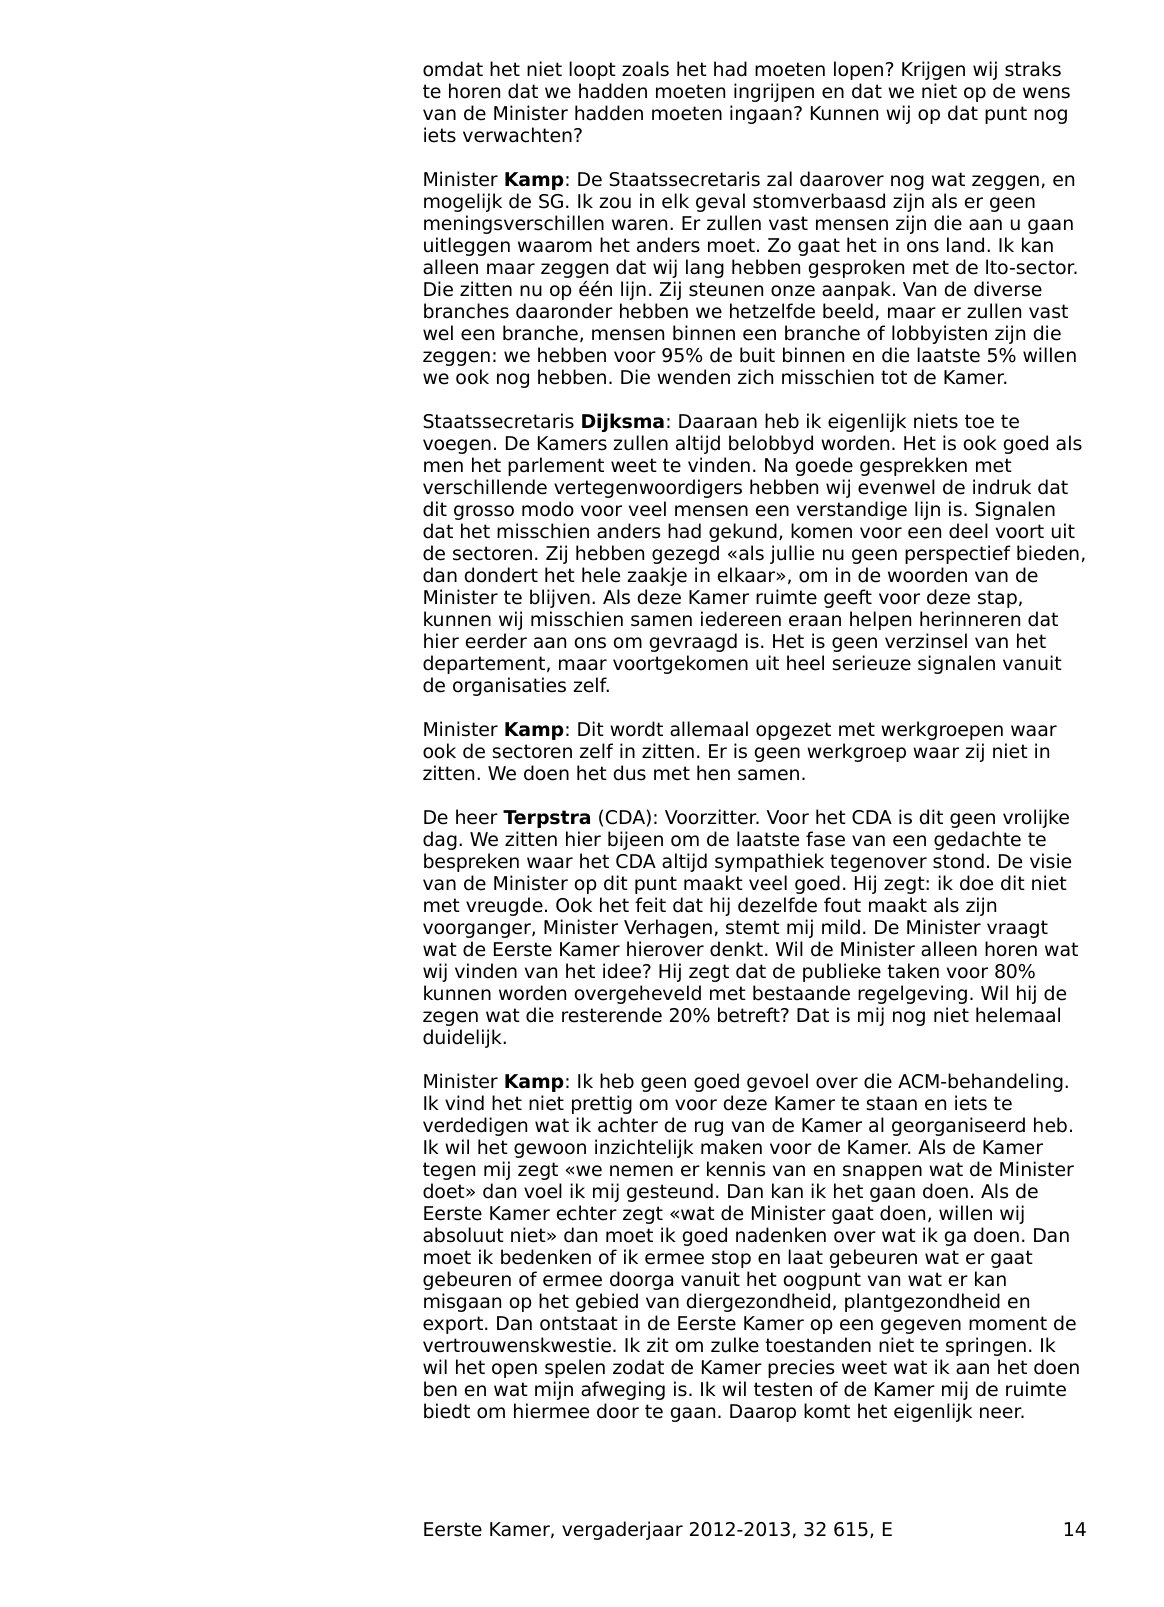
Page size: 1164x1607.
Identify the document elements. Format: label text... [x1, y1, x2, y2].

text Minister Kamp: Ik heb geen goed gevoel over die ACM-behandeling. Ik vind het niet prettig om voor deze Kamer te staan en iets te verdedigen wat ik achter de rug van de Kamer al georganiseerd heb. Ik wil het gewoon inzichtelijk maken voor de Kamer. Als de Kamer tegen mij zegt «we nemen er kennis van en snappen wat de Minister doet» dan voel ik mij gesteund. Dan kan ik het gaan doen. Als de Eerste Kamer echter zegt «wat de Minister gaat doen, willen wij absoluut niet» dan moet ik goed nadenken over wat ik ga doen. Dan moet ik bedenken of ik ermee stop en laat gebeuren wat er gaat gebeuren of ermee doorga vanuit het oogpunt van wat er kan misgaan op het gebied van diergezondheid, plantgezondheid en export. Dan ontstaat in de Eerste Kamer op een gegeven moment de vertrouwenskwestie. Ik zit om zulke toestanden niet te springen. Ik wil het open spelen zodat de Kamer precies weet wat ik aan het doen ben en wat mijn afweging is. Ik wil testen of de Kamer mij de ruimte biedt om hiermee door te gaan. Daarop komt het eigenlijk neer. [422, 1071, 1087, 1423]
text Minister Kamp: Dit wordt allemaal opgezet met werkgroepen waar ook de sectoren zelf in zitten. Er is geen werkgroep waar zij niet in zitten. We doen het dus met hen samen. [422, 719, 1087, 785]
text De heer Terpstra (CDA): Voorzitter. Voor het CDA is dit geen vrolijke dag. We zitten hier bijeen om de laatste fase van een gedachte te bespreken waar het CDA altijd sympathiek tegenover stond. De visie van de Minister op dit punt maakt veel goed. Hij zegt: ik doe dit niet met vreugde. Ook het feit dat hij dezelfde fout maakt als zijn voorganger, Minister Verhagen, stemt mij mild. De Minister vraagt wat de Eerste Kamer hierover denkt. Wil de Minister alleen horen wat wij vinden van het idee? Hij zegt dat de publieke taken voor 80% kunnen worden overgeheveld met bestaande regelgeving. Wil hij de zegen wat die resterende 20% betreft? Dat is mij nog niet helemaal duidelijk. [422, 807, 1087, 1049]
text Staatssecretaris Dijksma: Daaraan heb ik eigenlijk niets toe te voegen. De Kamers zullen altijd belobbyd worden. Het is ook goed als men het parlement weet te vinden. Na goede gesprekken met verschillende vertegenwoordigers hebben wij evenwel de indruk dat dit grosso modo voor veel mensen een verstandige lijn is. Signalen dat het misschien anders had gekund, komen voor een deel voort uit de sectoren. Zij hebben gezegd «als jullie nu geen perspectief bieden, dan dondert het hele zaakje in elkaar», om in de woorden van de Minister te blijven. Als deze Kamer ruimte geeft voor deze stap, kunnen wij misschien samen iedereen eraan helpen herinneren dat hier eerder aan ons om gevraagd is. Het is geen verzinsel van het departement, maar voortgekomen uit heel serieuze signalen vanuit de organisaties zelf. [422, 411, 1087, 697]
text omdat het niet loopt zoals het had moeten lopen? Krijgen wij straks te horen dat we hadden moeten ingrijpen en dat we niet op de wens van de Minister hadden moeten ingaan? Kunnen wij op dat punt nog iets verwachten? [422, 59, 1087, 147]
text Minister Kamp: De Staatssecretaris zal daarover nog wat zeggen, en mogelijk de SG. Ik zou in elk geval stomverbaasd zijn als er geen meningsverschillen waren. Er zullen vast mensen zijn die aan u gaan uitleggen waarom het anders moet. Zo gaat het in ons land. Ik kan alleen maar zeggen dat wij lang hebben gesproken met de lto-sector. Die zitten nu op één lijn. Zij steunen onze aanpak. Van de diverse branches daaronder hebben we hetzelfde beeld, maar er zullen vast wel een branche, mensen binnen een branche of lobbyisten zijn die zeggen: we hebben voor 95% de buit binnen en die laatste 5% willen we ook nog hebben. Die wenden zich misschien tot de Kamer. [422, 169, 1087, 389]
